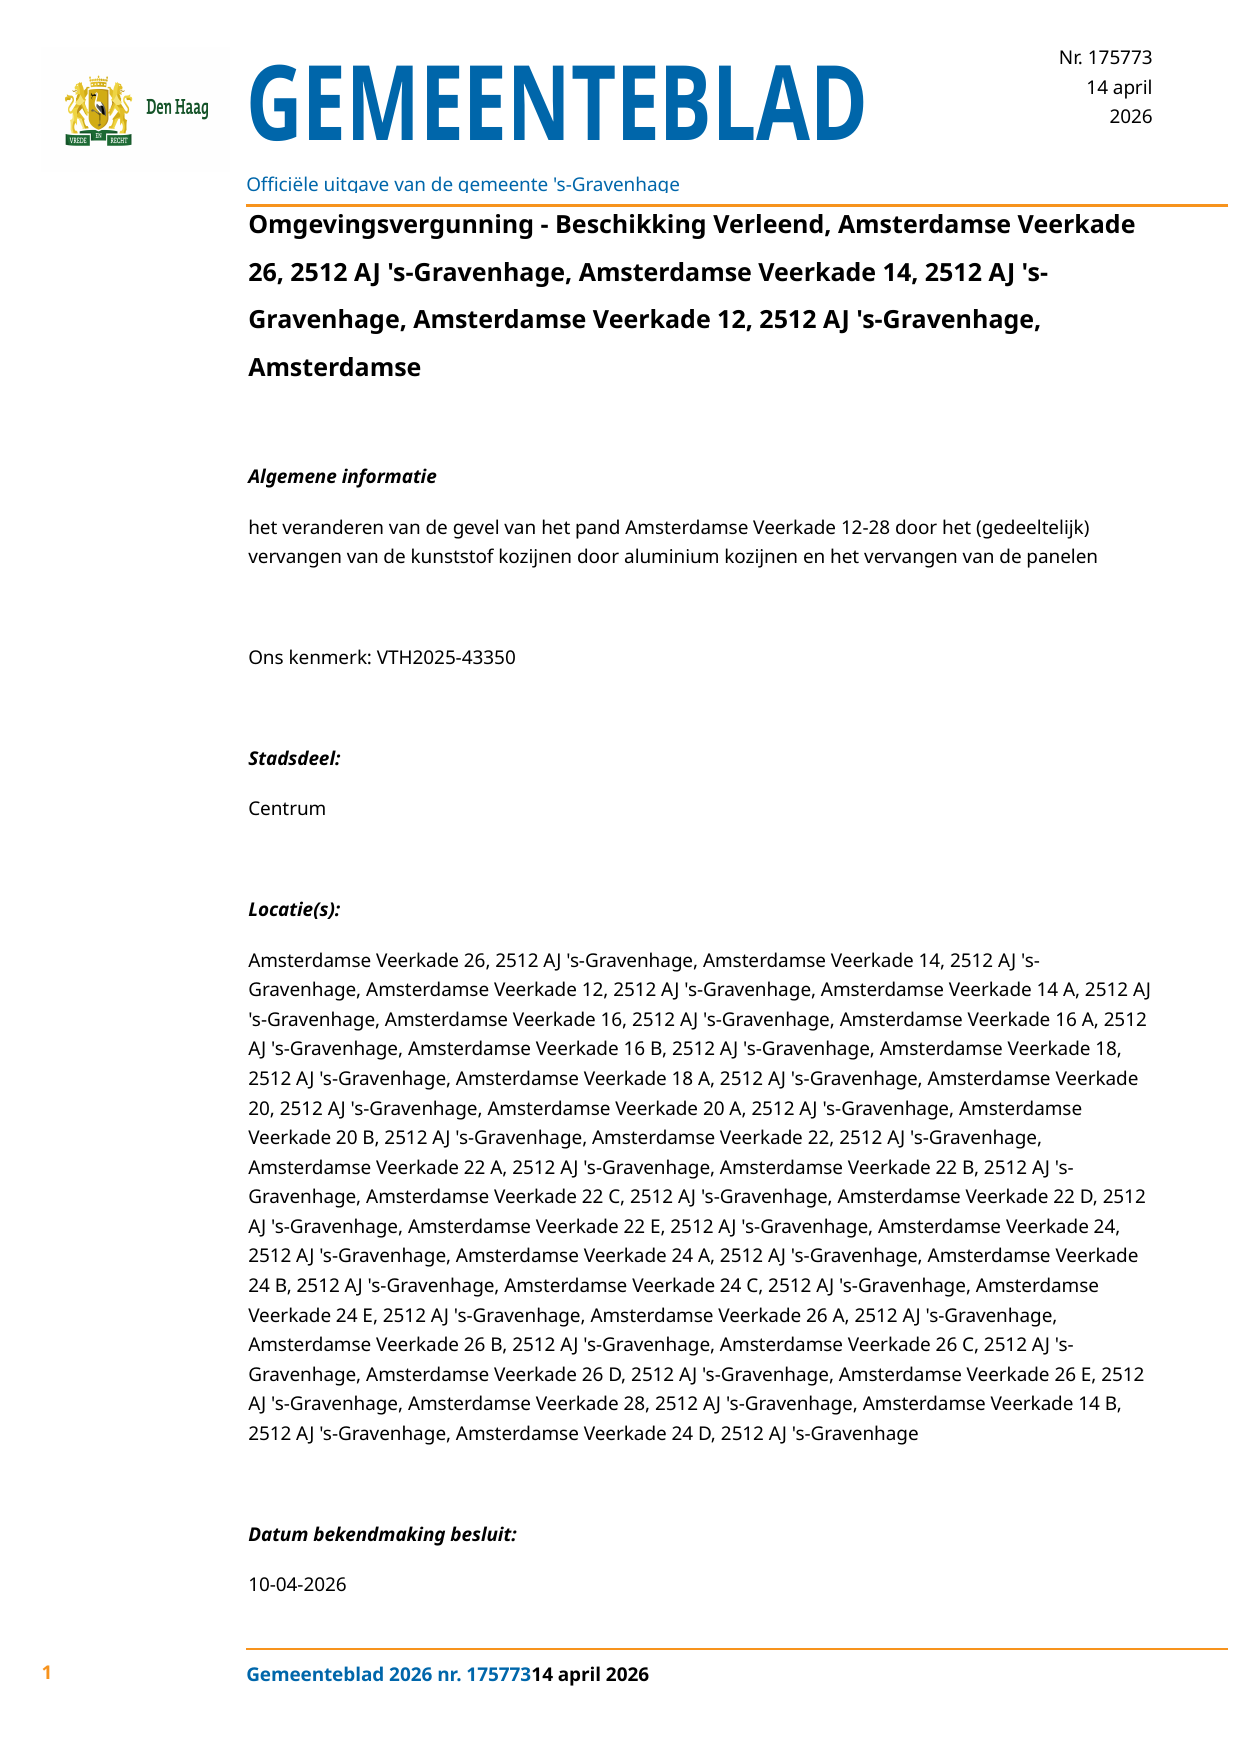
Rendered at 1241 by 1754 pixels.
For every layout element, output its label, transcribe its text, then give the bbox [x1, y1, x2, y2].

text Amsterdamse Veerkade 26, 2512 AJ 's-Gravenhage, Amsterdamse Veerkade 14, 2512 AJ 's-Gravenhage, Amsterdamse Veerkade 12, 2512 AJ 's-Gravenhage, Amsterdamse Veerkade 14 A, 2512 AJ 's-Gravenhage, Amsterdamse Veerkade 16, 2512 AJ 's-Gravenhage, Amsterdamse Veerkade 16 A, 2512 AJ 's-Gravenhage, Amsterdamse Veerkade 16 B, 2512 AJ 's-Gravenhage, Amsterdamse Veerkade 18, 2512 AJ 's-Gravenhage, Amsterdamse Veerkade 18 A, 2512 AJ 's-Gravenhage, Amsterdamse Veerkade 20, 2512 AJ 's-Gravenhage, Amsterdamse Veerkade 20 A, 2512 AJ 's-Gravenhage, Amsterdamse Veerkade 20 B, 2512 AJ 's-Gravenhage, Amsterdamse Veerkade 22, 2512 AJ 's-Gravenhage, Amsterdamse Veerkade 22 A, 2512 AJ 's-Gravenhage, Amsterdamse Veerkade 22 B, 2512 AJ 's-Gravenhage, Amsterdamse Veerkade 22 C, 2512 AJ 's-Gravenhage, Amsterdamse Veerkade 22 D, 2512 AJ 's-Gravenhage, Amsterdamse Veerkade 22 E, 2512 AJ 's-Gravenhage, Amsterdamse Veerkade 24, 2512 AJ 's-Gravenhage, Amsterdamse Veerkade 24 A, 2512 AJ 's-Gravenhage, Amsterdamse Veerkade 24 B, 2512 AJ 's-Gravenhage, Amsterdamse Veerkade 24 C, 2512 AJ 's-Gravenhage, Amsterdamse Veerkade 24 E, 2512 AJ 's-Gravenhage, Amsterdamse Veerkade 26 A, 2512 AJ 's-Gravenhage, Amsterdamse Veerkade 26 B, 2512 AJ 's-Gravenhage, Amsterdamse Veerkade 26 C, 2512 AJ 's-Gravenhage, Amsterdamse Veerkade 26 D, 2512 AJ 's-Gravenhage, Amsterdamse Veerkade 26 E, 2512 AJ 's-Gravenhage, Amsterdamse Veerkade 28, 2512 AJ 's-Gravenhage, Amsterdamse Veerkade 14 B, 2512 AJ 's-Gravenhage, Amsterdamse Veerkade 24 D, 2512 AJ 's-Gravenhage [248, 947, 1152, 1446]
text Stadsdeel: [248, 745, 1152, 771]
text het veranderen van de gevel van het pand Amsterdamse Veerkade 12-28 door het (gedeeltelijk) vervangen van de kunststof kozijnen door aluminium kozijnen en het vervangen van de panelen [248, 514, 1152, 569]
picture [41, 47, 231, 172]
text Centrum [248, 796, 1152, 821]
text Locatie(s): [248, 896, 1152, 922]
text Ons kenmerk: VTH2025-43350 [248, 644, 1152, 670]
text 10-04-2026 [248, 1571, 1152, 1597]
text Algemene informatie [248, 463, 1152, 489]
text Omgevingsvergunning - Beschikking Verleend, Amsterdamse Veerkade 26, 2512 AJ 's-Gravenhage, Amsterdamse Veerkade 14, 2512 AJ 's-Gravenhage, Amsterdamse Veerkade 12, 2512 AJ 's-Gravenhage, Amsterdamse [248, 207, 1152, 384]
text Datum bekendmaking besluit: [248, 1521, 1152, 1547]
